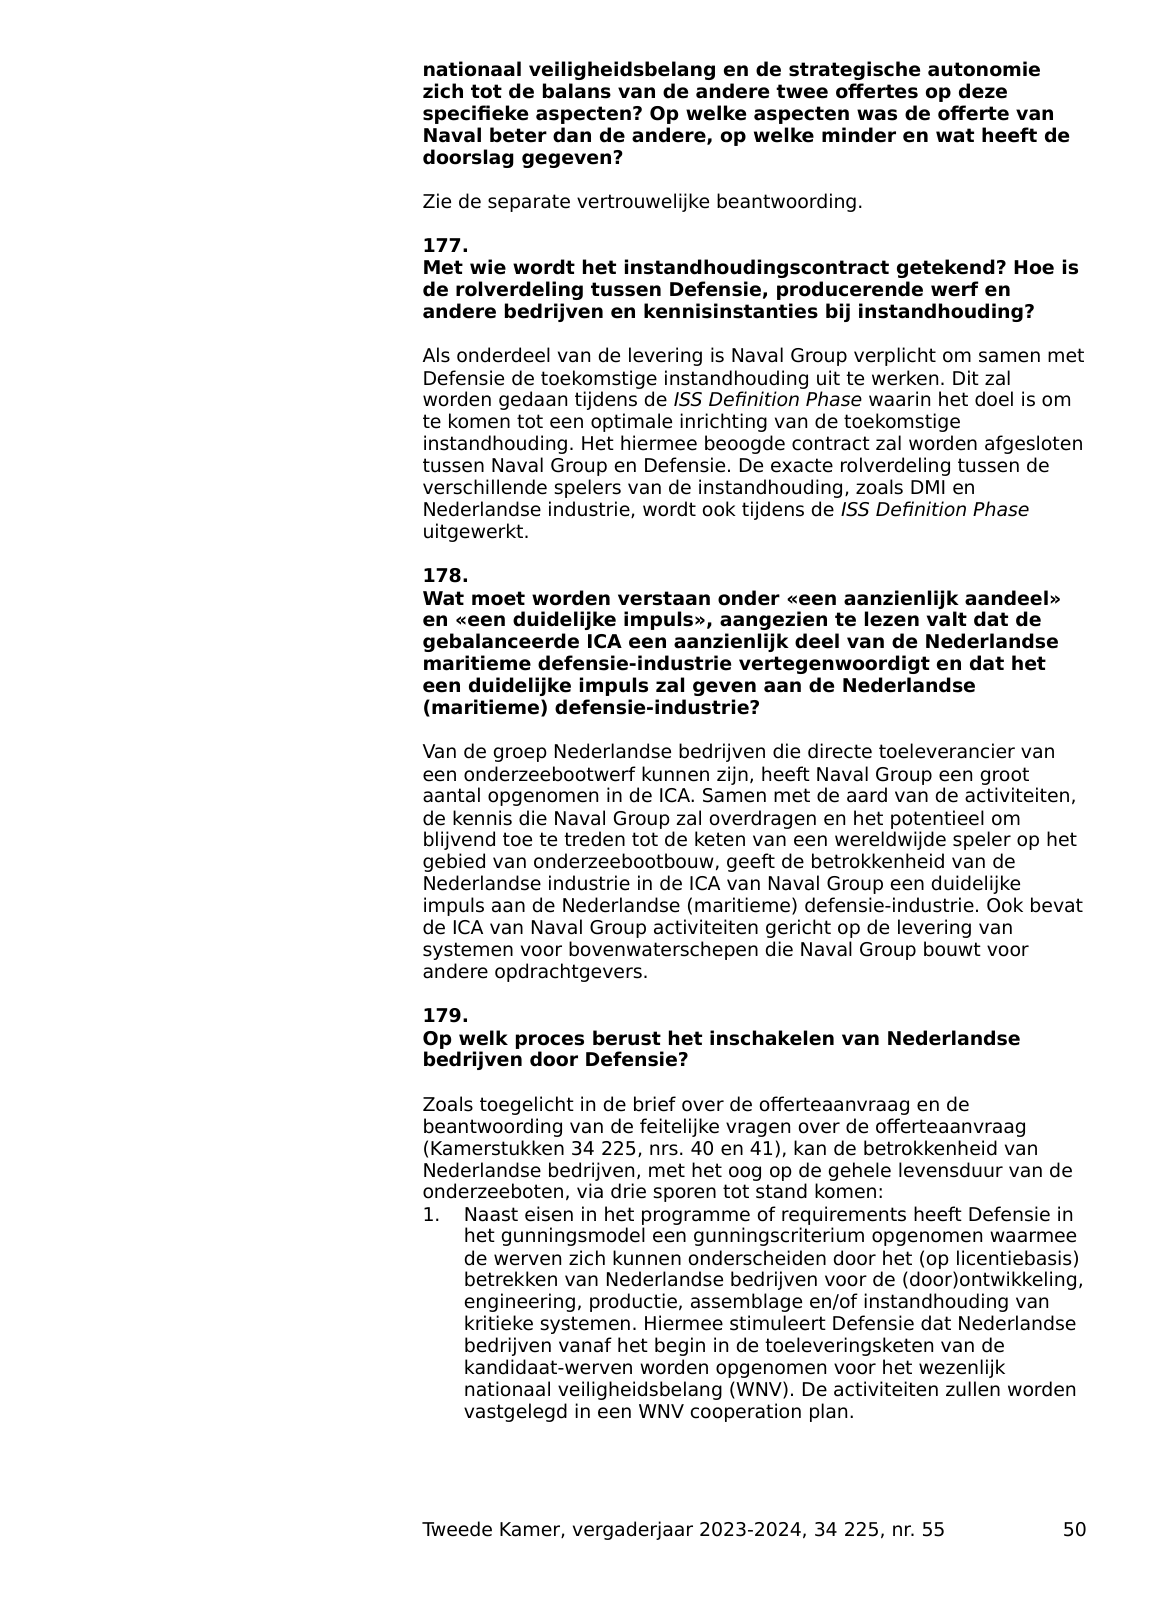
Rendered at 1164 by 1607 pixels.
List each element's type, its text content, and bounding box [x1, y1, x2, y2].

text Met wie wordt het instandhoudingscontract getekend? Hoe is de rolverdeling tussen Defensie, producerende werf en andere bedrijven en kennisinstanties bij instandhouding? [422, 257, 1087, 323]
text 177. [422, 235, 1087, 257]
text Als onderdeel van de levering is Naval Group verplicht om samen met Defensie de toekomstige instandhouding uit te werken. Dit zal worden gedaan tijdens de ISS Definition Phase waarin het doel is om te komen tot een optimale inrichting van de toekomstige instandhouding. Het hiermee beoogde contract zal worden afgesloten tussen Naval Group en Defensie. De exacte rolverdeling tussen de verschillende spelers van de instandhouding, zoals DMI en Nederlandse industrie, wordt ook tijdens de ISS Definition Phase uitgewerkt. [422, 345, 1087, 543]
text 179. [422, 1005, 1087, 1027]
text Zoals toegelicht in de brief over de offerteaanvraag en de beantwoording van de feitelijke vragen over de offerteaanvraag (Kamerstukken 34 225, nrs. 40 en 41), kan de betrokkenheid van Nederlandse bedrijven, met het oog op de gehele levensduur van de onderzeeboten, via drie sporen tot stand komen: [422, 1093, 1087, 1203]
text Op welk proces berust het inschakelen van Nederlandse bedrijven door Defensie? [422, 1027, 1087, 1071]
text Wat moet worden verstaan onder «een aanzienlijk aandeel» en «een duidelijke impuls», aangezien te lezen valt dat de gebalanceerde ICA een aanzienlijk deel van de Nederlandse maritieme defensie-industrie vertegenwoordigt en dat het een duidelijke impuls zal geven aan de Nederlandse (maritieme) defensie-industrie? [422, 587, 1087, 719]
text 1. Naast eisen in het programme of requirements heeft Defensie in het gunningsmodel een gunningscriterium opgenomen waarmee de werven zich kunnen onderscheiden door het (op licentiebasis) betrekken van Nederlandse bedrijven voor de (door)ontwikkeling, engineering, productie, assemblage en/of instandhouding van kritieke systemen. Hiermee stimuleert Defensie dat Nederlandse bedrijven vanaf het begin in de toeleveringsketen van de kandidaat-werven worden opgenomen voor het wezenlijk nationaal veiligheidsbelang (WNV). De activiteiten zullen worden vastgelegd in een WNV cooperation plan. [422, 1203, 1087, 1423]
text nationaal veiligheidsbelang en de strategische autonomie zich tot de balans van de andere twee offertes op deze specifieke aspecten? Op welke aspecten was de offerte van Naval beter dan de andere, op welke minder en wat heeft de doorslag gegeven? [422, 59, 1087, 169]
text 178. [422, 565, 1087, 587]
text Zie de separate vertrouwelijke beantwoording. [422, 191, 1087, 213]
text Van de groep Nederlandse bedrijven die directe toeleverancier van een onderzeebootwerf kunnen zijn, heeft Naval Group een groot aantal opgenomen in de ICA. Samen met de aard van de activiteiten, de kennis die Naval Group zal overdragen en het potentieel om blijvend toe te treden tot de keten van een wereldwijde speler op het gebied van onderzeebootbouw, geeft de betrokkenheid van de Nederlandse industrie in de ICA van Naval Group een duidelijke impuls aan de Nederlandse (maritieme) defensie-industrie. Ook bevat de ICA van Naval Group activiteiten gericht op de levering van systemen voor bovenwaterschepen die Naval Group bouwt voor andere opdrachtgevers. [422, 741, 1087, 983]
